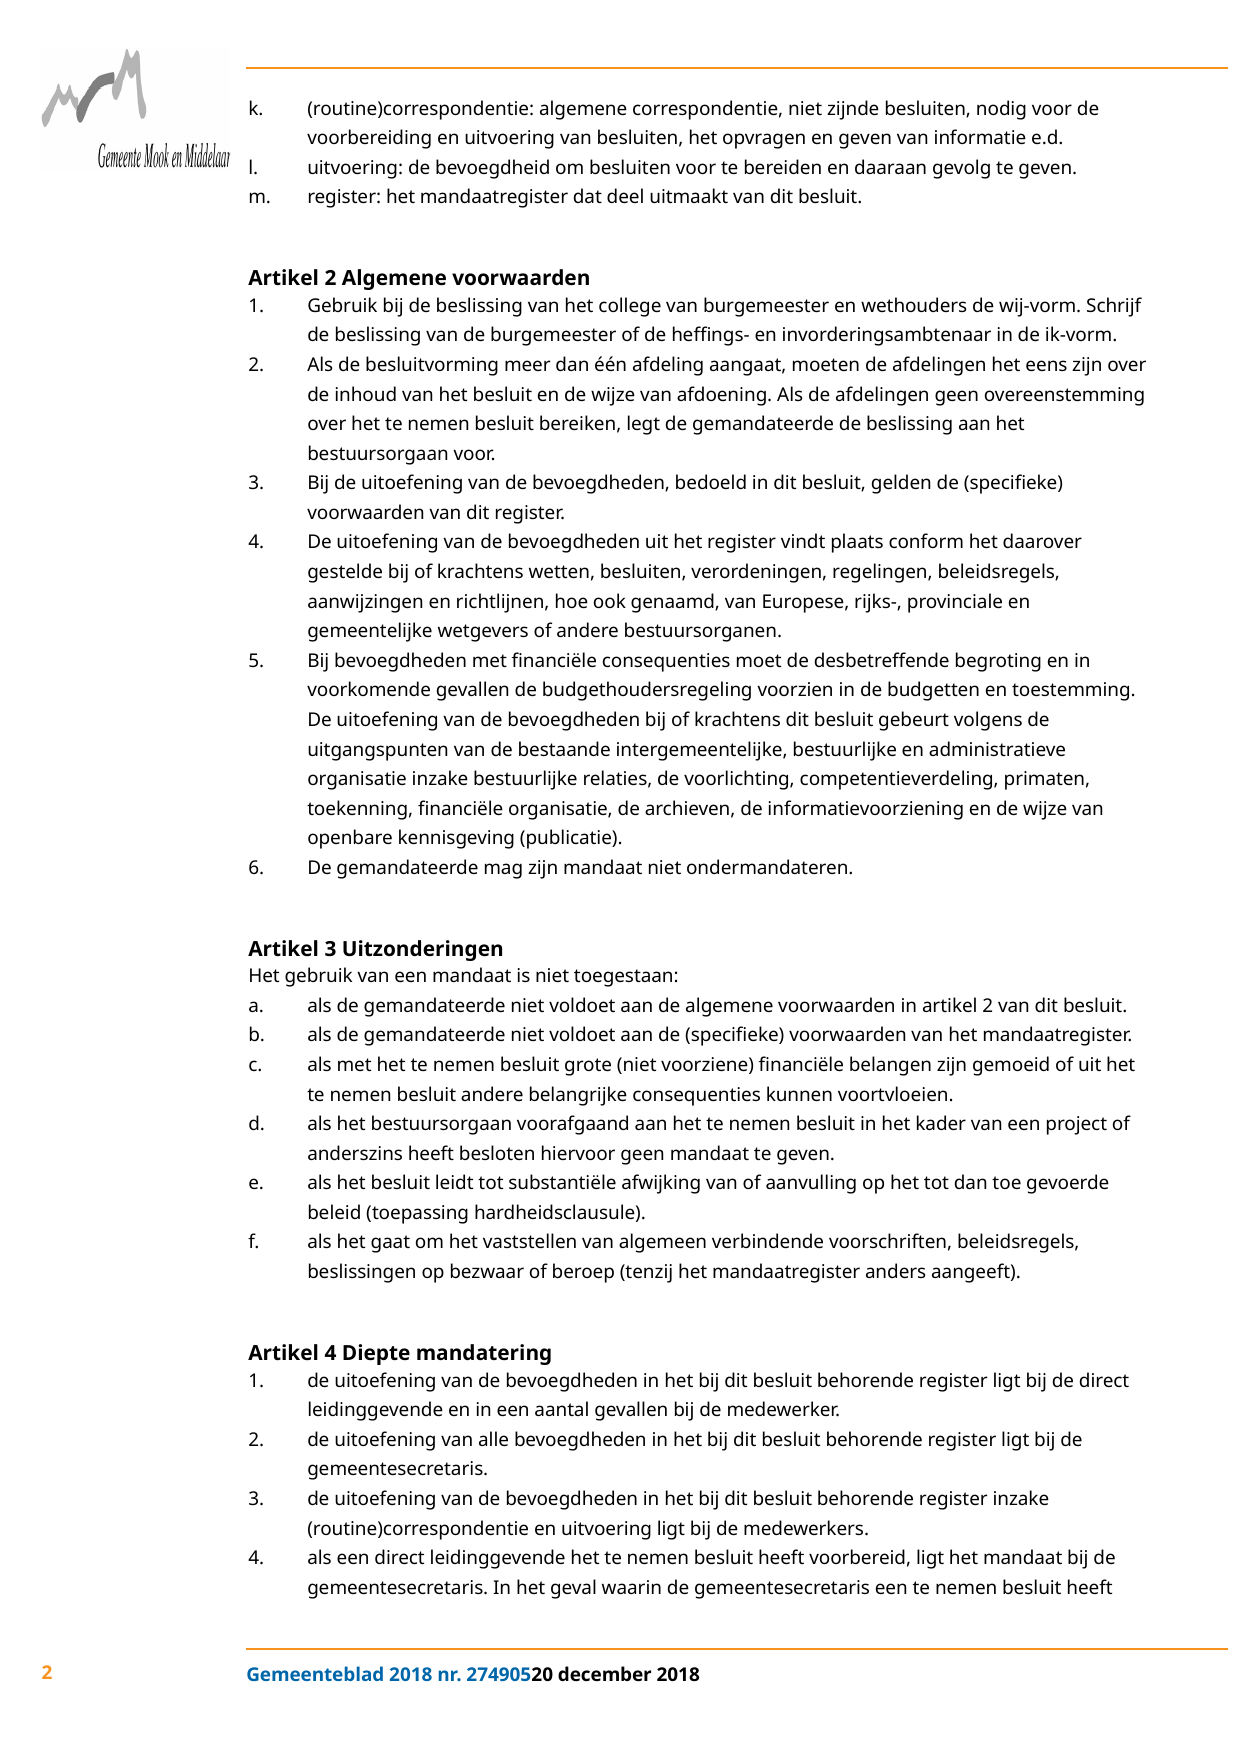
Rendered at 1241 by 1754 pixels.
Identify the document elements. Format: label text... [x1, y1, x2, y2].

list register: het mandaatregister dat deel uitmaakt van dit besluit. [248, 183, 1152, 209]
list als de gemandateerde niet voldoet aan de algemene voorwaarden in artikel 2 van dit besluit. [248, 992, 1152, 1018]
list als het besluit leidt tot substantiële afwijking van of aanvulling op het tot dan toe gevoerde beleid (toepassing hardheidsclausule). [248, 1169, 1152, 1225]
list als de gemandateerde niet voldoet aan de (specifieke) voorwaarden van het mandaatregister. [248, 1022, 1152, 1047]
text Artikel 4 Diepte mandatering [248, 1338, 1152, 1367]
text Artikel 2 Algemene voorwaarden [248, 263, 1152, 292]
list de uitoefening van de bevoegdheden in het bij dit besluit behorende register ligt bij de direct leidinggevende en in een aantal gevallen bij de medewerker. [248, 1367, 1152, 1422]
list als met het te nemen besluit grote (niet voorziene) financiële belangen zijn gemoeid of uit het te nemen besluit andere belangrijke consequenties kunnen voortvloeien. [248, 1051, 1152, 1107]
list (routine)correspondentie: algemene correspondentie, niet zijnde besluiten, nodig voor de [248, 95, 1152, 121]
list de uitoefening van alle bevoegdheden in het bij dit besluit behorende register ligt bij de gemeentesecretaris. [248, 1426, 1152, 1481]
list Bij bevoegdheden met financiële consequenties moet de desbetreffende begroting en in voorkomende gevallen de budgethoudersregeling voorzien in de budgetten en toestemming. De uitoefening van de bevoegdheden bij of krachtens dit besluit gebeurt volgens de uitgangspunten van de bestaande intergemeentelijke, bestuurlijke en administratieve organisatie inzake bestuurlijke relaties, de voorlichting, competentieverdeling, primaten, toekenning, financiële organisatie, de archieven, de informatievoorziening en de wijze van openbare kennisgeving (publicatie). [248, 647, 1152, 850]
list uitvoering: de bevoegdheid om besluiten voor te bereiden en daaraan gevolg te geven. [248, 154, 1152, 180]
list als het bestuursorgaan voorafgaand aan het te nemen besluit in het kader van een project of anderszins heeft besloten hiervoor geen mandaat te geven. [248, 1110, 1152, 1166]
list als een direct leidinggevende het te nemen besluit heeft voorbereid, ligt het mandaat bij de gemeentesecretaris. In het geval waarin de gemeentesecretaris een te nemen besluit heeft [248, 1544, 1152, 1599]
list De gemandateerde mag zijn mandaat niet ondermandateren. [248, 854, 1152, 880]
list De uitoefening van de bevoegdheden uit het register vindt plaats conform het daarover gestelde bij of krachtens wetten, besluiten, verordeningen, regelingen, beleidsregels, aanwijzingen en richtlijnen, hoe ook genaamd, van Europese, rijks-, provinciale en gemeentelijke wetgevers of andere bestuursorganen. [248, 529, 1152, 643]
list de uitoefening van de bevoegdheden in het bij dit besluit behorende register inzake (routine)correspondentie en uitvoering ligt bij de medewerkers. [248, 1485, 1152, 1540]
picture [41, 47, 231, 172]
list Bij de uitoefening van de bevoegdheden, bedoeld in dit besluit, gelden de (specifieke) voorwaarden van dit register. [248, 469, 1152, 525]
list als het gaat om het vaststellen van algemeen verbindende voorschriften, beleidsregels, beslissingen op bezwaar of beroep (tenzij het mandaatregister anders aangeeft). [248, 1229, 1152, 1284]
list Gebruik bij de beslissing van het college van burgemeester en wethouders de wij-vorm. Schrijf de beslissing van de burgemeester of de heffings- en invorderingsambtenaar in de ik-vorm. [248, 292, 1152, 347]
list voorbereiding en uitvoering van besluiten, het opvragen en geven van informatie e.d. [248, 124, 1152, 150]
text Het gebruik van een mandaat is niet toegestaan: [248, 962, 1152, 988]
list Als de besluitvorming meer dan één afdeling aangaat, moeten de afdelingen het eens zijn over de inhoud van het besluit en de wijze van afdoening. Als de afdelingen geen overeenstemming over het te nemen besluit bereiken, legt de gemandateerde de beslissing aan het bestuursorgaan voor. [248, 351, 1152, 466]
text Artikel 3 Uitzonderingen [248, 934, 1152, 962]
